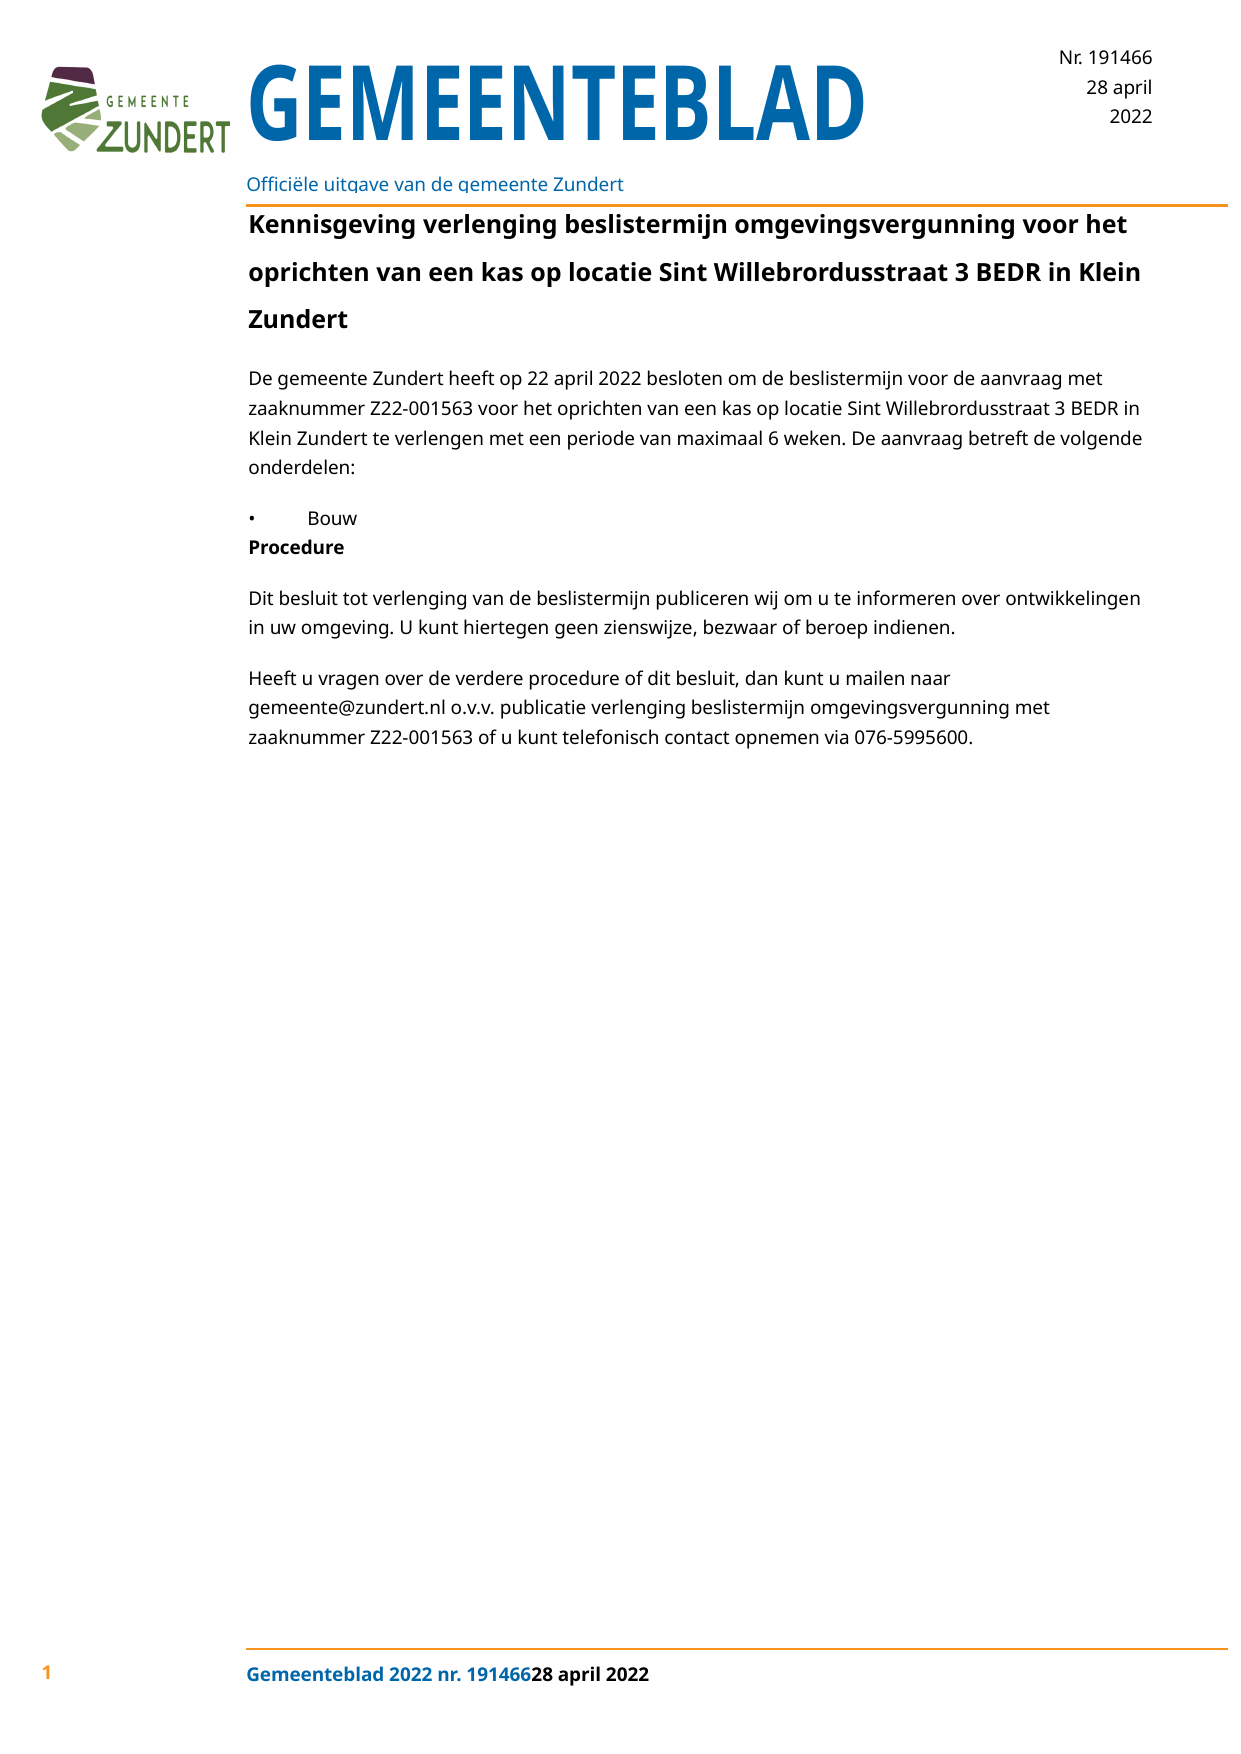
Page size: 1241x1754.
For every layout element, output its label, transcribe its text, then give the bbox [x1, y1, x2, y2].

text De gemeente Zundert heeft op 22 april 2022 besloten om de beslistermijn voor de aanvraag met zaaknummer Z22-001563 voor het oprichten van een kas op locatie Sint Willebrordusstraat 3 BEDR in Klein Zundert te verlengen met een periode van maximaal 6 weken. De aanvraag betreft de volgende onderdelen: [248, 366, 1152, 480]
list Bouw [248, 505, 1152, 530]
text Dit besluit tot verlenging van de beslistermijn publiceren wij om u te informeren over ontwikkelingen in uw omgeving. U kunt hiertegen geen zienswijze, bezwaar of beroep indienen. [248, 585, 1152, 640]
text Procedure [248, 534, 1152, 560]
text Heeft u vragen over de verdere procedure of dit besluit, dan kunt u mailen naar gemeente@zundert.nl o.v.v. publicatie verlenging beslistermijn omgevingsvergunning met zaaknummer Z22-001563 of u kunt telefonisch contact opnemen via 076-5995600. [248, 665, 1152, 749]
picture [41, 47, 231, 172]
text Kennisgeving verlenging beslistermijn omgevingsvergunning voor het oprichten van een kas op locatie Sint Willebrordusstraat 3 BEDR in Klein Zundert [248, 207, 1152, 336]
